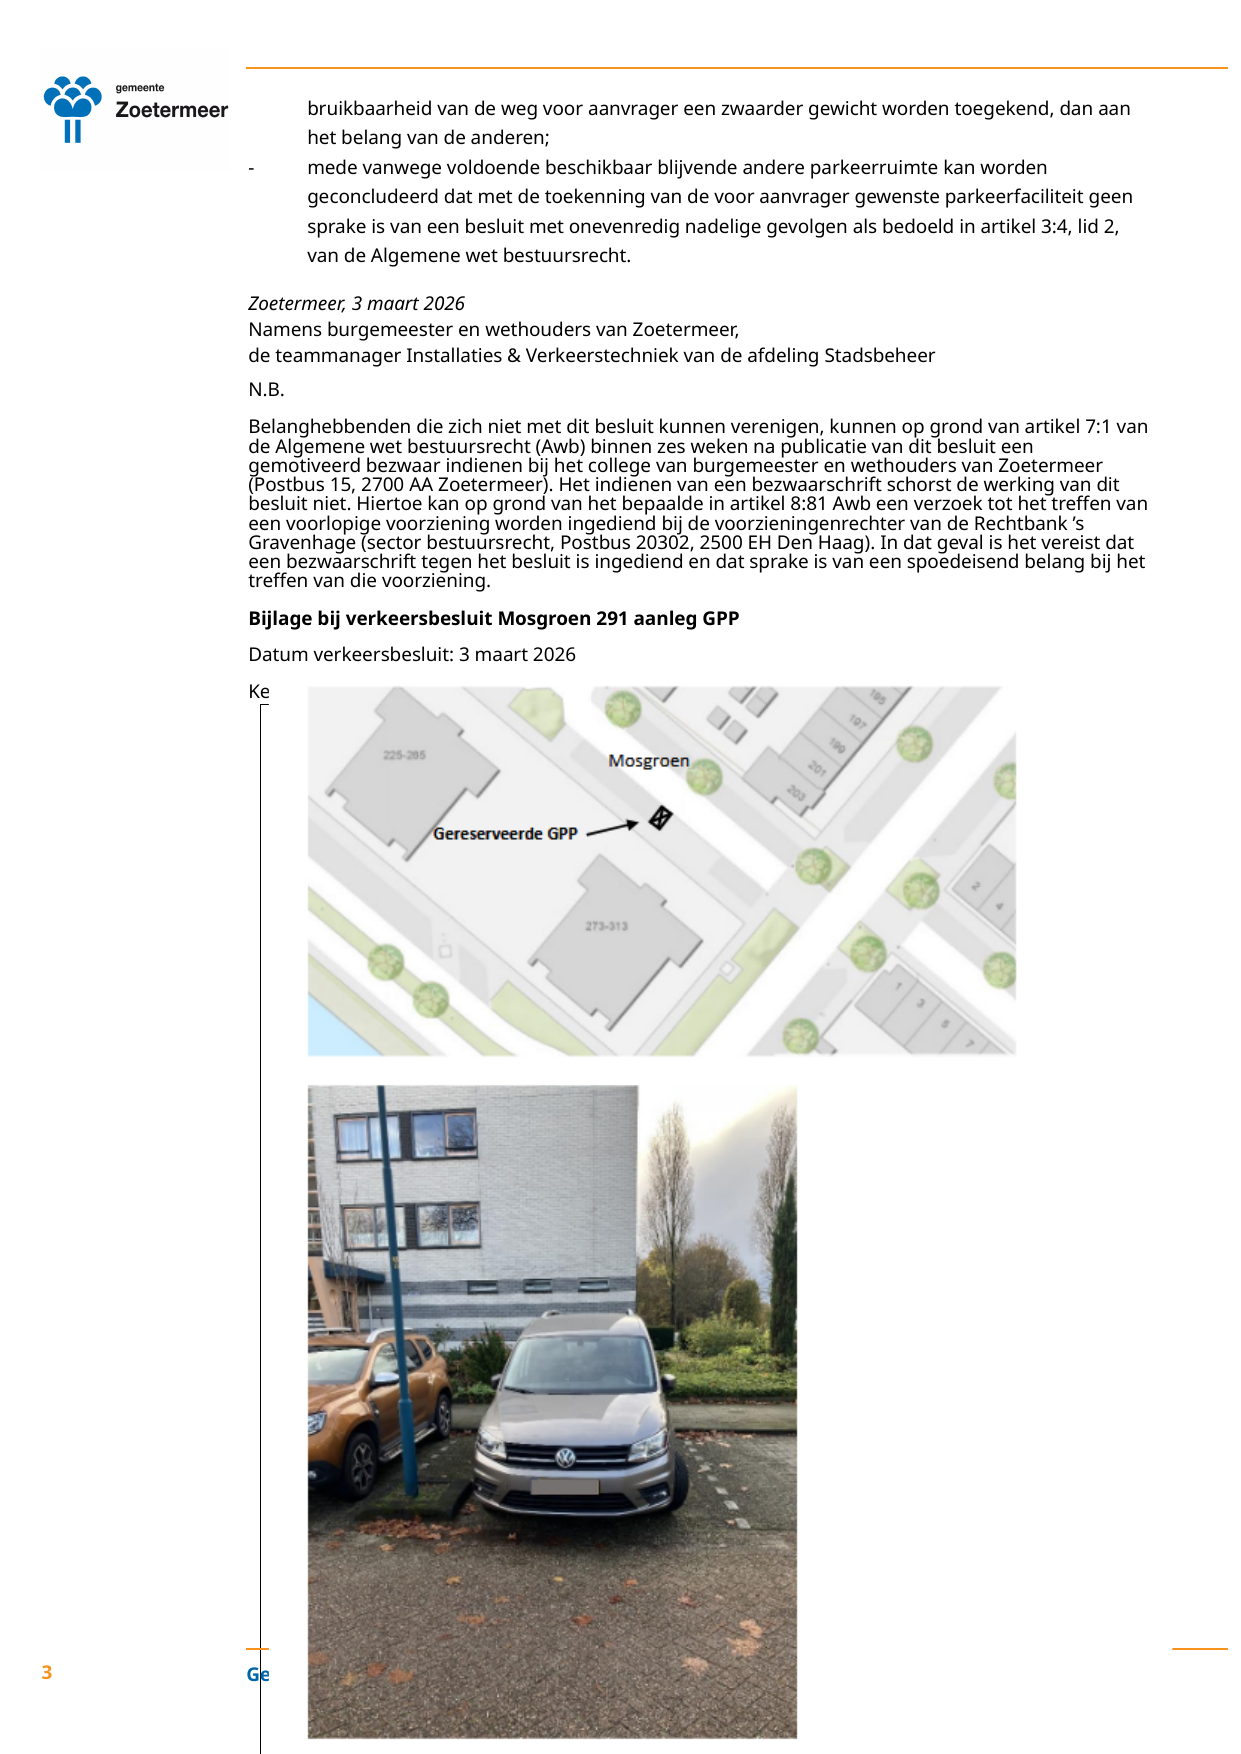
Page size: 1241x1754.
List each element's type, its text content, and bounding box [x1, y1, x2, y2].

list bruikbaarheid van de weg voor aanvrager een zwaarder gewicht worden toegekend, dan aan het belang van de anderen; [248, 95, 1152, 150]
picture [41, 47, 231, 172]
text Bijlage bij verkeersbesluit Mosgroen 291 aanleg GPP [248, 609, 1152, 629]
text Zoetermeer, 3 maart 2026 [248, 291, 1152, 316]
text Belanghebbenden die zich niet met dit besluit kunnen verenigen, kunnen op grond van artikel 7:1 van de Algemene wet bestuursrecht (Awb) binnen zes weken na publicatie van dit besluit een gemotiveerd bezwaar indienen bij het college van burgemeester en wethouders van Zoetermeer (Postbus 15, 2700 AA Zoetermeer). Het indienen van een bezwaarschrift schorst de werking van dit besluit niet. Hiertoe kan op grond van het bepaalde in artikel 8:81 Awb een verzoek tot het treffen van een voorlopige voorziening worden ingediend bij de voorzieningenrechter van de Rechtbank ’s Gravenhage (sector bestuursrecht, Postbus 20302, 2500 EH Den Haag). In dat geval is het vereist dat een bezwaarschrift tegen het besluit is ingediend en dat sprake is van een spoedeisend belang bij het treffen van die voorziening. [248, 418, 1152, 592]
text N.B. [248, 381, 1152, 401]
text Namens burgemeester en wethouders van Zoetermeer, [248, 316, 1152, 342]
text de teammanager Installaties & Verkeerstechniek van de afdeling Stadsbeheer [248, 342, 1152, 368]
list mede vanwege voldoende beschikbaar blijvende andere parkeerruimte kan worden geconcludeerd dat met de toekenning van de voor aanvrager gewenste parkeerfaciliteit geen sprake is van een besluit met onevenredig nadelige gevolgen als bedoeld in artikel 3:4, lid 2, van de Algemene wet bestuursrecht. [248, 154, 1152, 268]
picture [268, 670, 1173, 1754]
text Datum verkeersbesluit: 3 maart 2026 [248, 646, 1152, 666]
